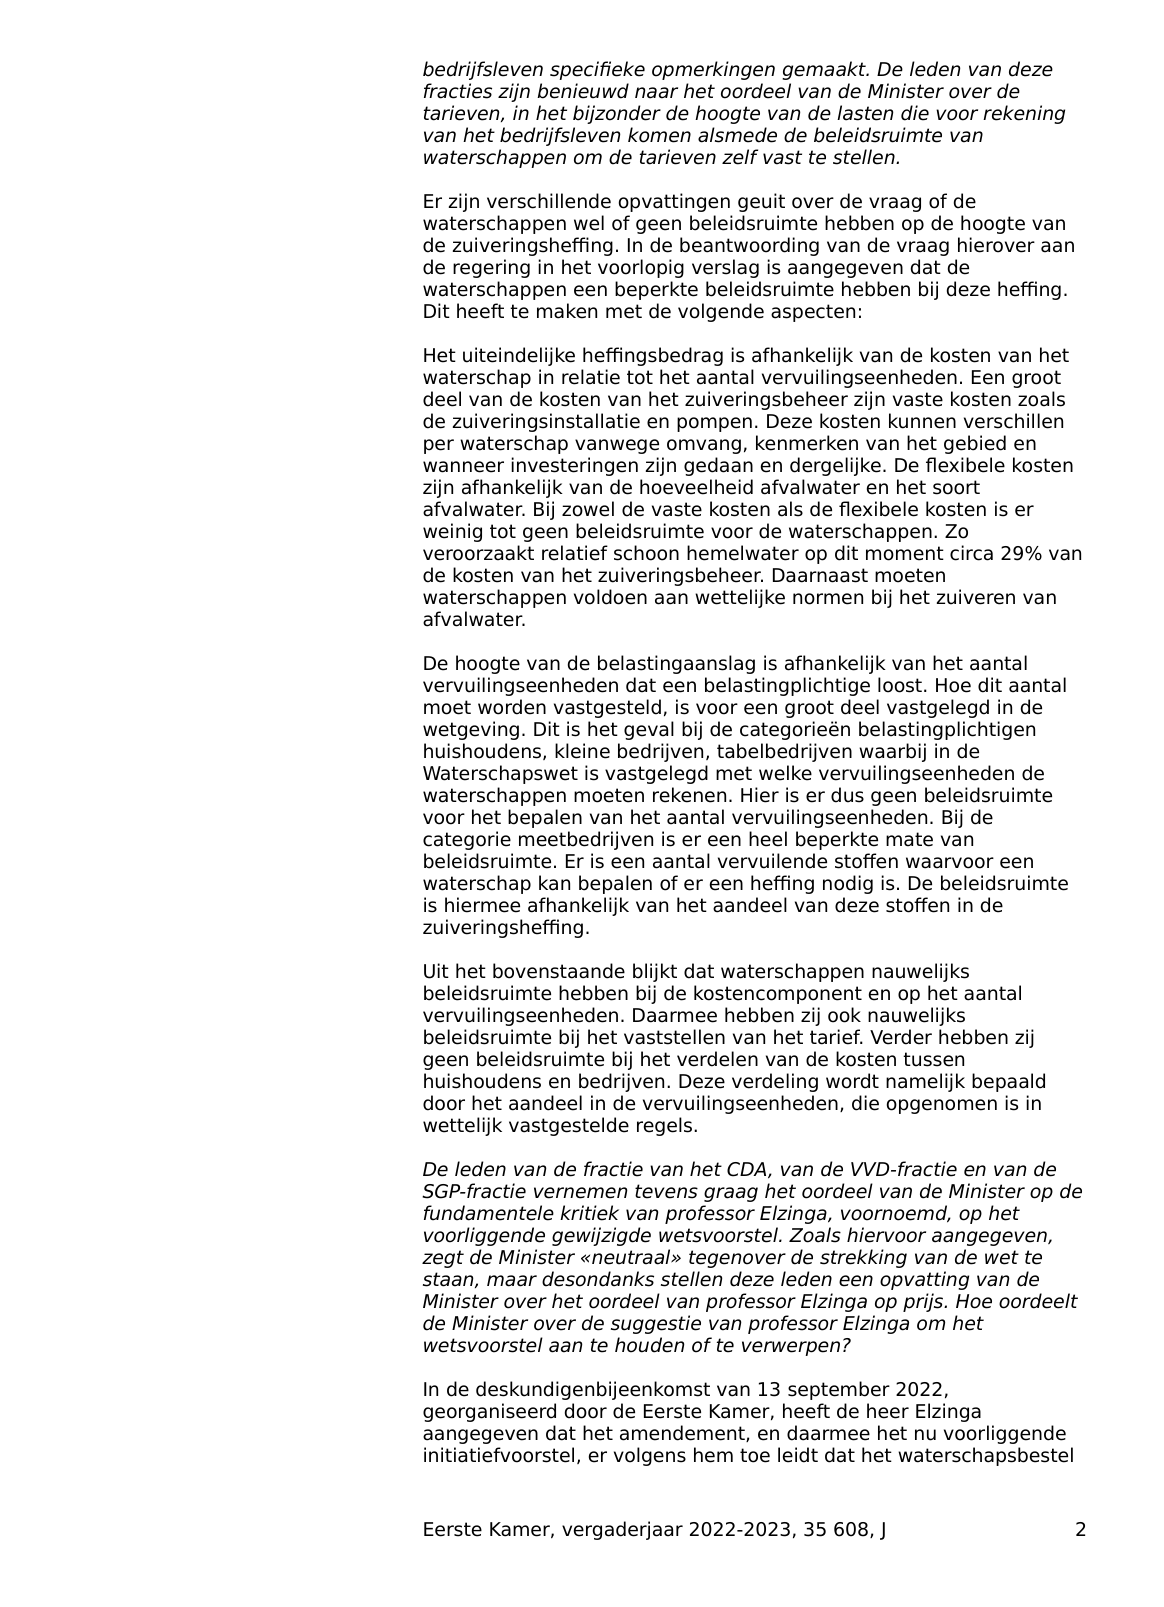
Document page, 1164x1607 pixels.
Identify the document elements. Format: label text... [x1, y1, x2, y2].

text In de deskundigenbijeenkomst van 13 september 2022, georganiseerd door de Eerste Kamer, heeft de heer Elzinga aangegeven dat het amendement, en daarmee het nu voorliggende initiatiefvoorstel, er volgens hem toe leidt dat het waterschapsbestel [422, 1379, 1087, 1467]
text Het uiteindelijke heffingsbedrag is afhankelijk van de kosten van het waterschap in relatie tot het aantal vervuilingseenheden. Een groot deel van de kosten van het zuiveringsbeheer zijn vaste kosten zoals de zuiveringsinstallatie en pompen. Deze kosten kunnen verschillen per waterschap vanwege omvang, kenmerken van het gebied en wanneer investeringen zijn gedaan en dergelijke. De flexibele kosten zijn afhankelijk van de hoeveelheid afvalwater en het soort afvalwater. Bij zowel de vaste kosten als de flexibele kosten is er weinig tot geen beleidsruimte voor de waterschappen. Zo veroorzaakt relatief schoon hemelwater op dit moment circa 29% van de kosten van het zuiveringsbeheer. Daarnaast moeten waterschappen voldoen aan wettelijke normen bij het zuiveren van afvalwater. [422, 345, 1087, 631]
text De hoogte van de belastingaanslag is afhankelijk van het aantal vervuilingseenheden dat een belastingplichtige loost. Hoe dit aantal moet worden vastgesteld, is voor een groot deel vastgelegd in de wetgeving. Dit is het geval bij de categorieën belastingplichtigen huishoudens, kleine bedrijven, tabelbedrijven waarbij in de Waterschapswet is vastgelegd met welke vervuilingseenheden de waterschappen moeten rekenen. Hier is er dus geen beleidsruimte voor het bepalen van het aantal vervuilingseenheden. Bij de categorie meetbedrijven is er een heel beperkte mate van beleidsruimte. Er is een aantal vervuilende stoffen waarvoor een waterschap kan bepalen of er een heffing nodig is. De beleidsruimte is hiermee afhankelijk van het aandeel van deze stoffen in de zuiveringsheffing. [422, 653, 1087, 939]
text bedrijfsleven specifieke opmerkingen gemaakt. De leden van deze fracties zijn benieuwd naar het oordeel van de Minister over de tarieven, in het bijzonder de hoogte van de lasten die voor rekening van het bedrijfsleven komen alsmede de beleidsruimte van waterschappen om de tarieven zelf vast te stellen. [422, 59, 1087, 169]
text Uit het bovenstaande blijkt dat waterschappen nauwelijks beleidsruimte hebben bij de kostencomponent en op het aantal vervuilingseenheden. Daarmee hebben zij ook nauwelijks beleidsruimte bij het vaststellen van het tarief. Verder hebben zij geen beleidsruimte bij het verdelen van de kosten tussen huishoudens en bedrijven. Deze verdeling wordt namelijk bepaald door het aandeel in de vervuilingseenheden, die opgenomen is in wettelijk vastgestelde regels. [422, 961, 1087, 1137]
text Er zijn verschillende opvattingen geuit over de vraag of de waterschappen wel of geen beleidsruimte hebben op de hoogte van de zuiveringsheffing. In de beantwoording van de vraag hierover aan de regering in het voorlopig verslag is aangegeven dat de waterschappen een beperkte beleidsruimte hebben bij deze heffing. Dit heeft te maken met de volgende aspecten: [422, 191, 1087, 323]
text De leden van de fractie van het CDA, van de VVD-fractie en van de SGP-fractie vernemen tevens graag het oordeel van de Minister op de fundamentele kritiek van professor Elzinga, voornoemd, op het voorliggende gewijzigde wetsvoorstel. Zoals hiervoor aangegeven, zegt de Minister «neutraal» tegenover de strekking van de wet te staan, maar desondanks stellen deze leden een opvatting van de Minister over het oordeel van professor Elzinga op prijs. Hoe oordeelt de Minister over de suggestie van professor Elzinga om het wetsvoorstel aan te houden of te verwerpen? [422, 1159, 1087, 1357]
